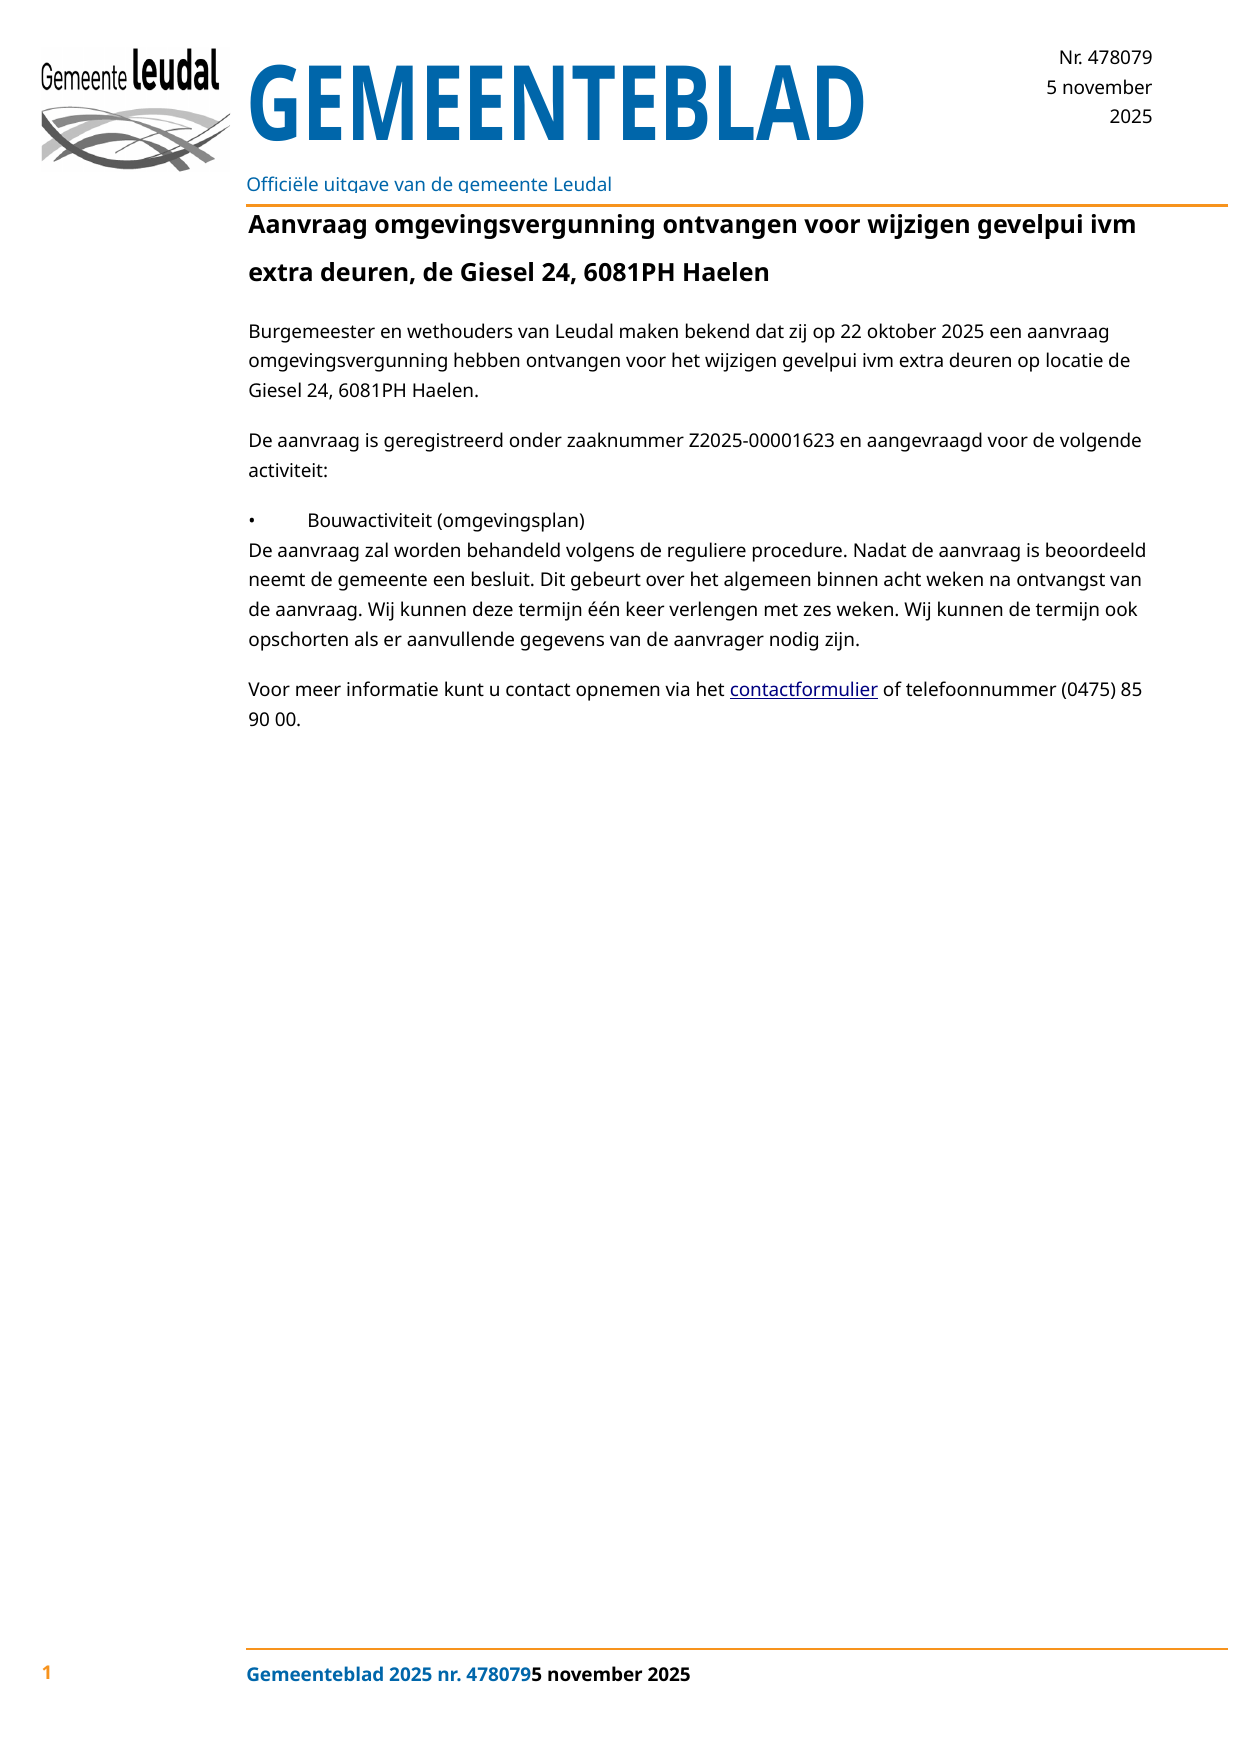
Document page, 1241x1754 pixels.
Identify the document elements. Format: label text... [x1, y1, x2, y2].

text De aanvraag zal worden behandeld volgens de reguliere procedure. Nadat de aanvraag is beoordeeld neemt de gemeente een besluit. Dit gebeurt over het algemeen binnen acht weken na ontvangst van de aanvraag. Wij kunnen deze termijn één keer verlengen met zes weken. Wij kunnen de termijn ook opschorten als er aanvullende gegevens van de aanvrager nodig zijn. [248, 537, 1152, 652]
text Aanvraag omgevingsvergunning ontvangen voor wijzigen gevelpui ivm extra deuren, de Giesel 24, 6081PH Haelen [248, 207, 1152, 288]
text Voor meer informatie kunt u contact opnemen via het contactformulier of telefoonnummer (0475) 85 90 00. [248, 676, 1152, 732]
picture [41, 47, 231, 172]
text De aanvraag is geregistreerd onder zaaknummer Z2025-00001623 en aangevraagd voor de volgende activiteit: [248, 427, 1152, 483]
list Bouwactiviteit (omgevingsplan) [248, 507, 1152, 533]
text Burgemeester en wethouders van Leudal maken bekend dat zij op 22 oktober 2025 een aanvraag omgevingsvergunning hebben ontvangen voor het wijzigen gevelpui ivm extra deuren op locatie de Giesel 24, 6081PH Haelen. [248, 318, 1152, 403]
